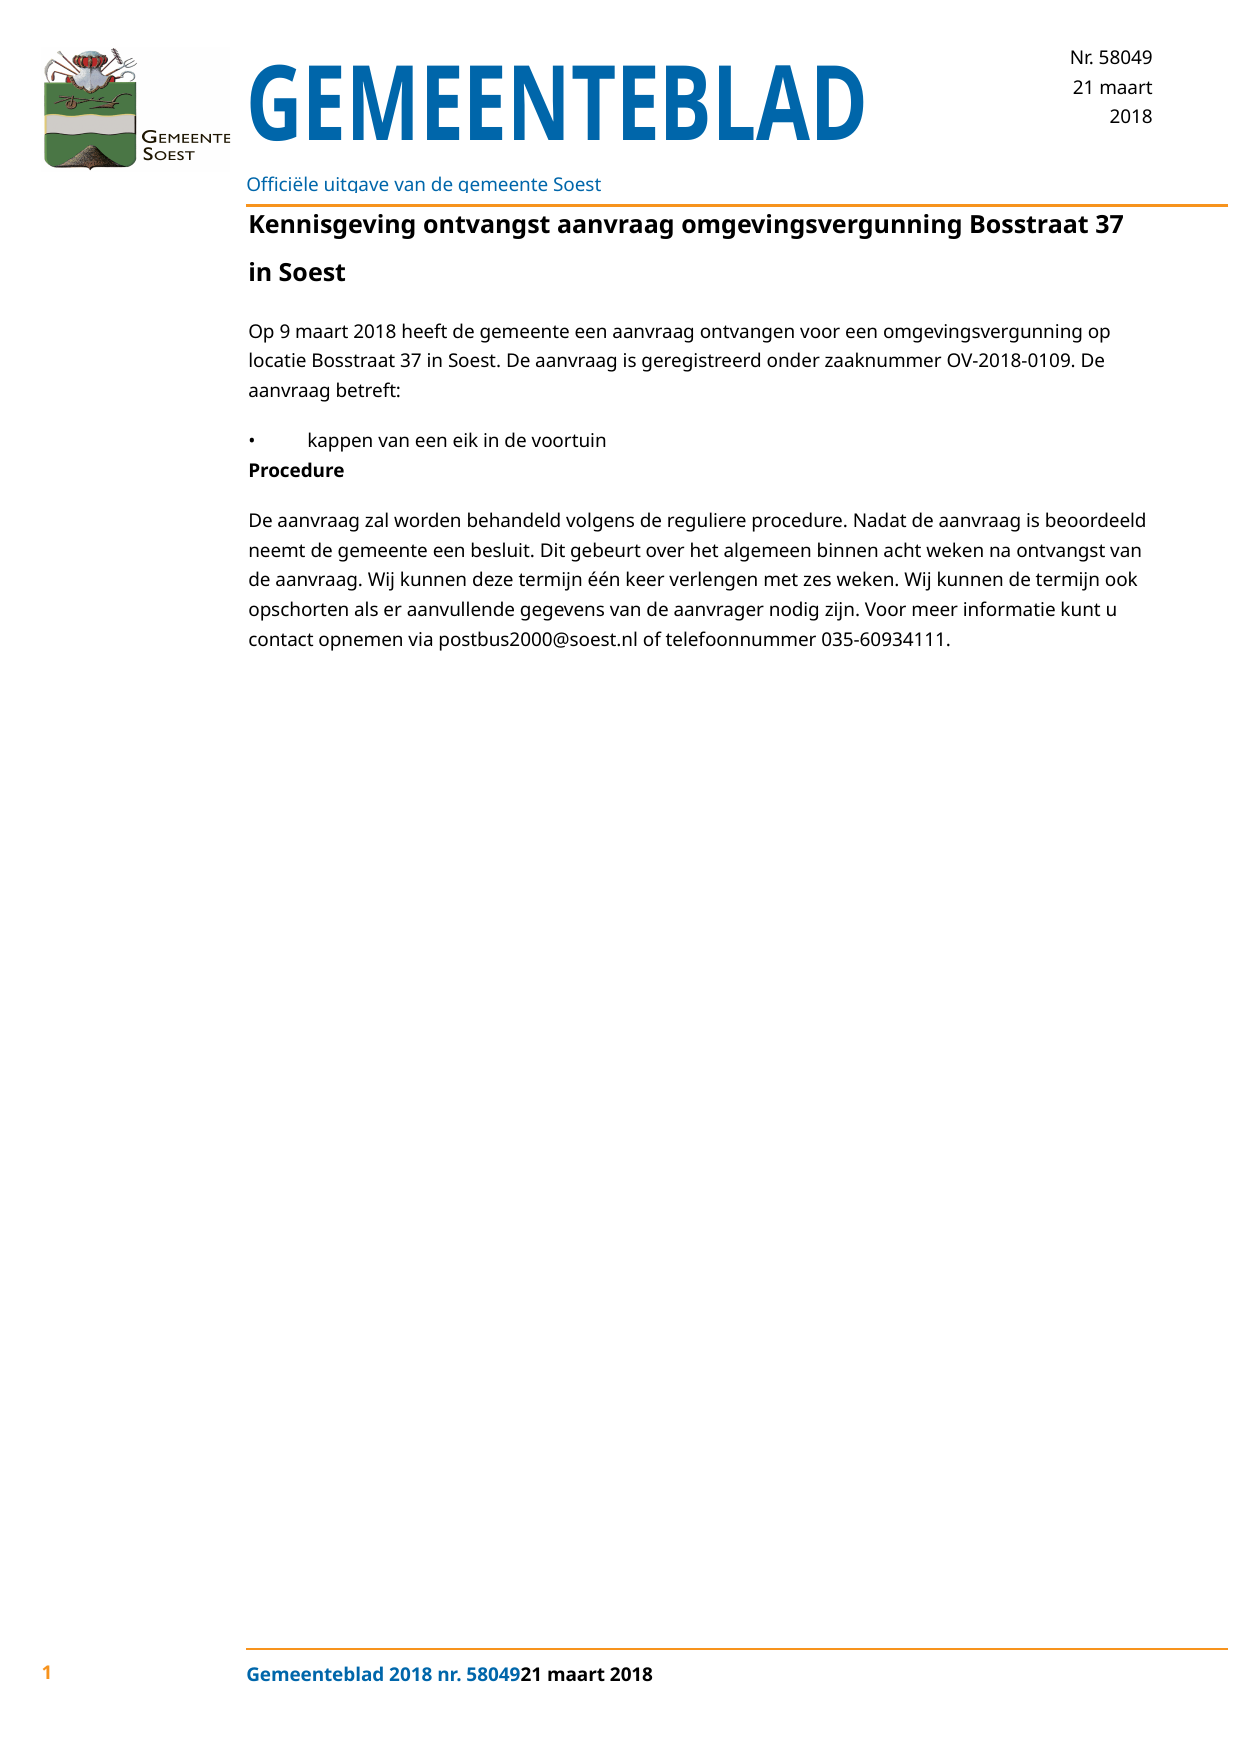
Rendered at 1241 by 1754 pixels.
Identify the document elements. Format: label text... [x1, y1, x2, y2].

text De aanvraag zal worden behandeld volgens de reguliere procedure. Nadat de aanvraag is beoordeeld neemt de gemeente een besluit. Dit gebeurt over het algemeen binnen acht weken na ontvangst van de aanvraag. Wij kunnen deze termijn één keer verlengen met zes weken. Wij kunnen de termijn ook opschorten als er aanvullende gegevens van de aanvrager nodig zijn. Voor meer informatie kunt u contact opnemen via postbus2000@soest.nl of telefoonnummer 035-60934111. [248, 507, 1152, 652]
picture [41, 47, 231, 172]
text Kennisgeving ontvangst aanvraag omgevingsvergunning Bosstraat 37 in Soest [248, 207, 1152, 288]
list kappen van een eik in de voortuin [248, 427, 1152, 453]
text Procedure [248, 457, 1152, 483]
text Op 9 maart 2018 heeft de gemeente een aanvraag ontvangen voor een omgevingsvergunning op locatie Bosstraat 37 in Soest. De aanvraag is geregistreerd onder zaaknummer OV-2018-0109. De aanvraag betreft: [248, 318, 1152, 403]
